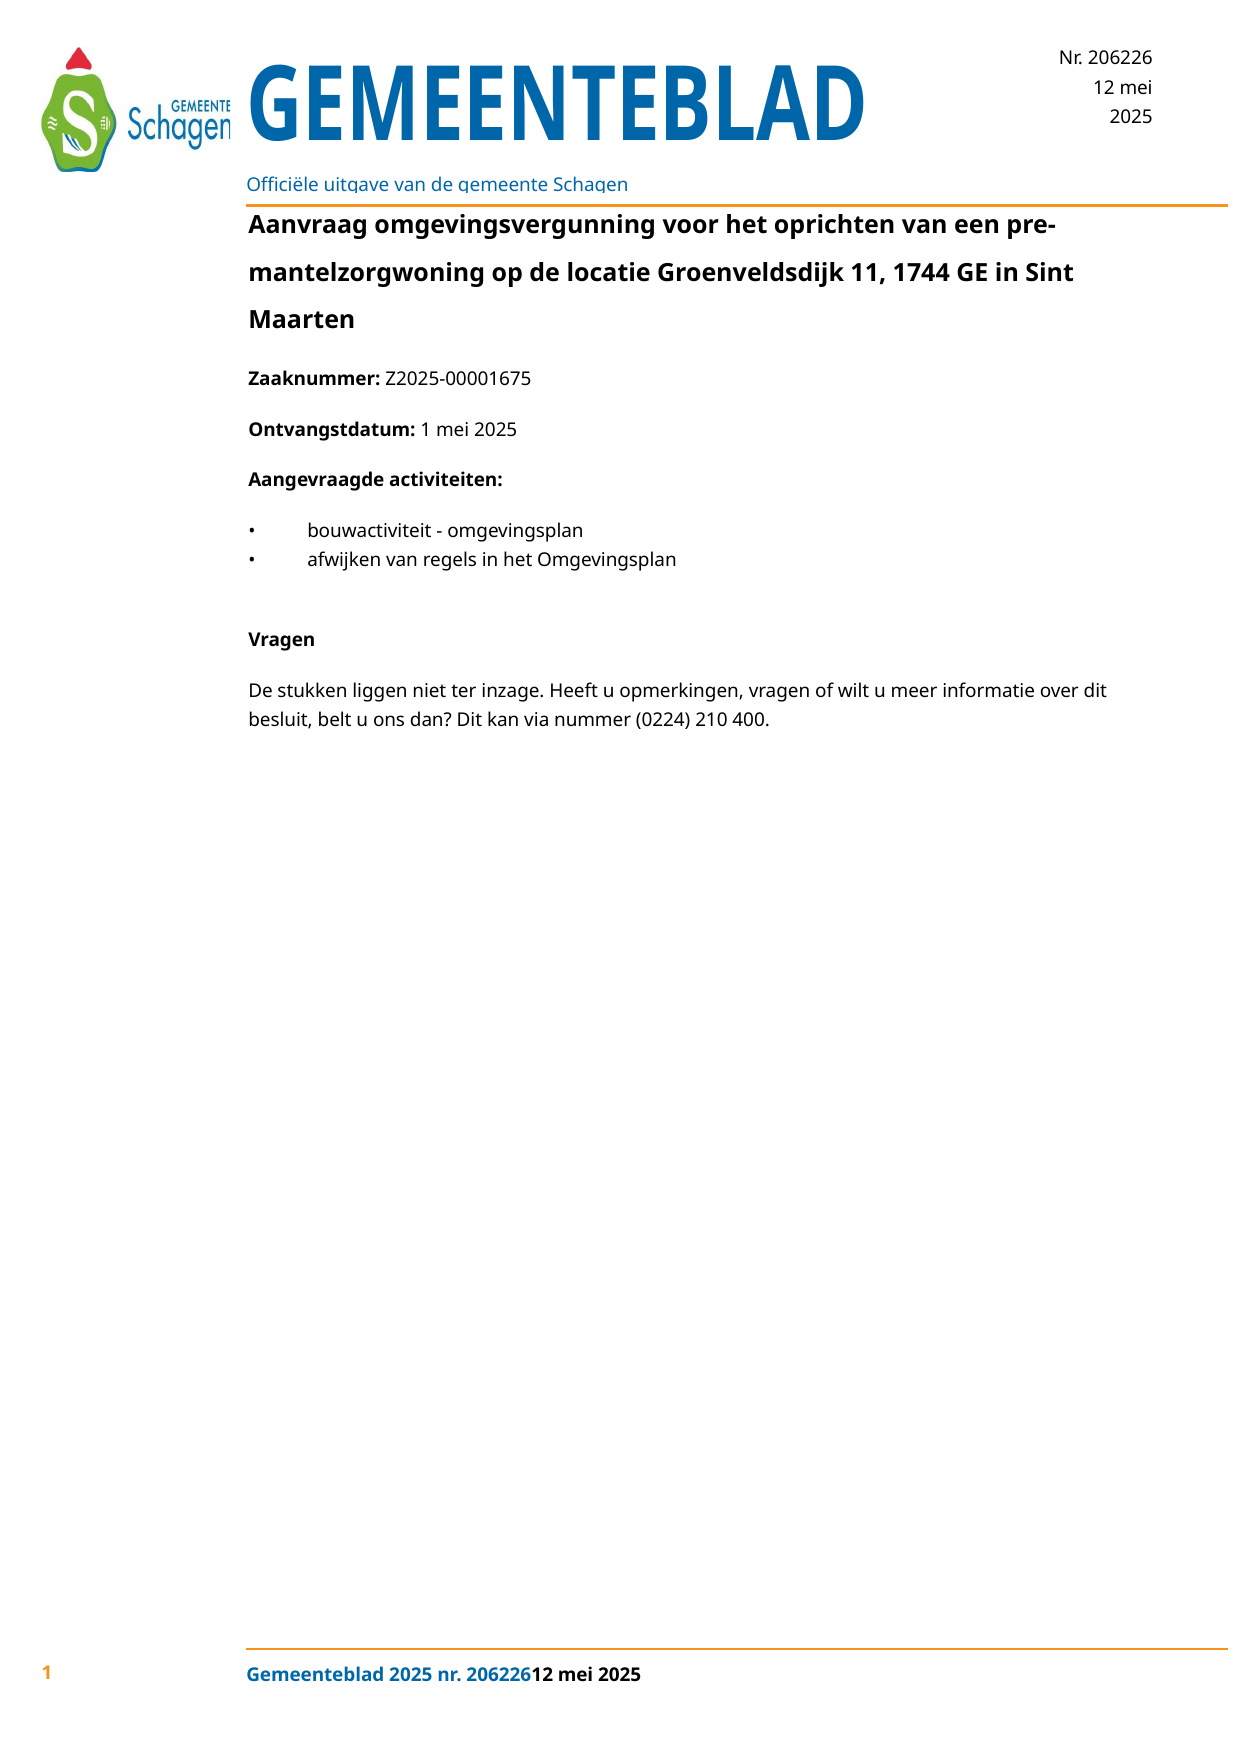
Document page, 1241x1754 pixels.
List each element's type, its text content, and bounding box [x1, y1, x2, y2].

picture [41, 47, 231, 172]
text Aangevraagde activiteiten: [248, 466, 1152, 492]
text Aanvraag omgevingsvergunning voor het oprichten van een pre-mantelzorgwoning op de locatie Groenveldsdijk 11, 1744 GE in Sint Maarten [248, 207, 1152, 336]
text Zaaknummer: Z2025-00001675 [248, 366, 1152, 391]
text Ontvangstdatum: 1 mei 2025 [248, 416, 1152, 442]
list bouwactiviteit - omgevingsplan [248, 517, 1152, 542]
text Vragen [248, 626, 1152, 652]
list afwijken van regels in het Omgevingsplan [248, 546, 1152, 572]
text De stukken liggen niet ter inzage. Heeft u opmerkingen, vragen of wilt u meer informatie over dit besluit, belt u ons dan? Dit kan via nummer (0224) 210 400. [248, 677, 1152, 732]
